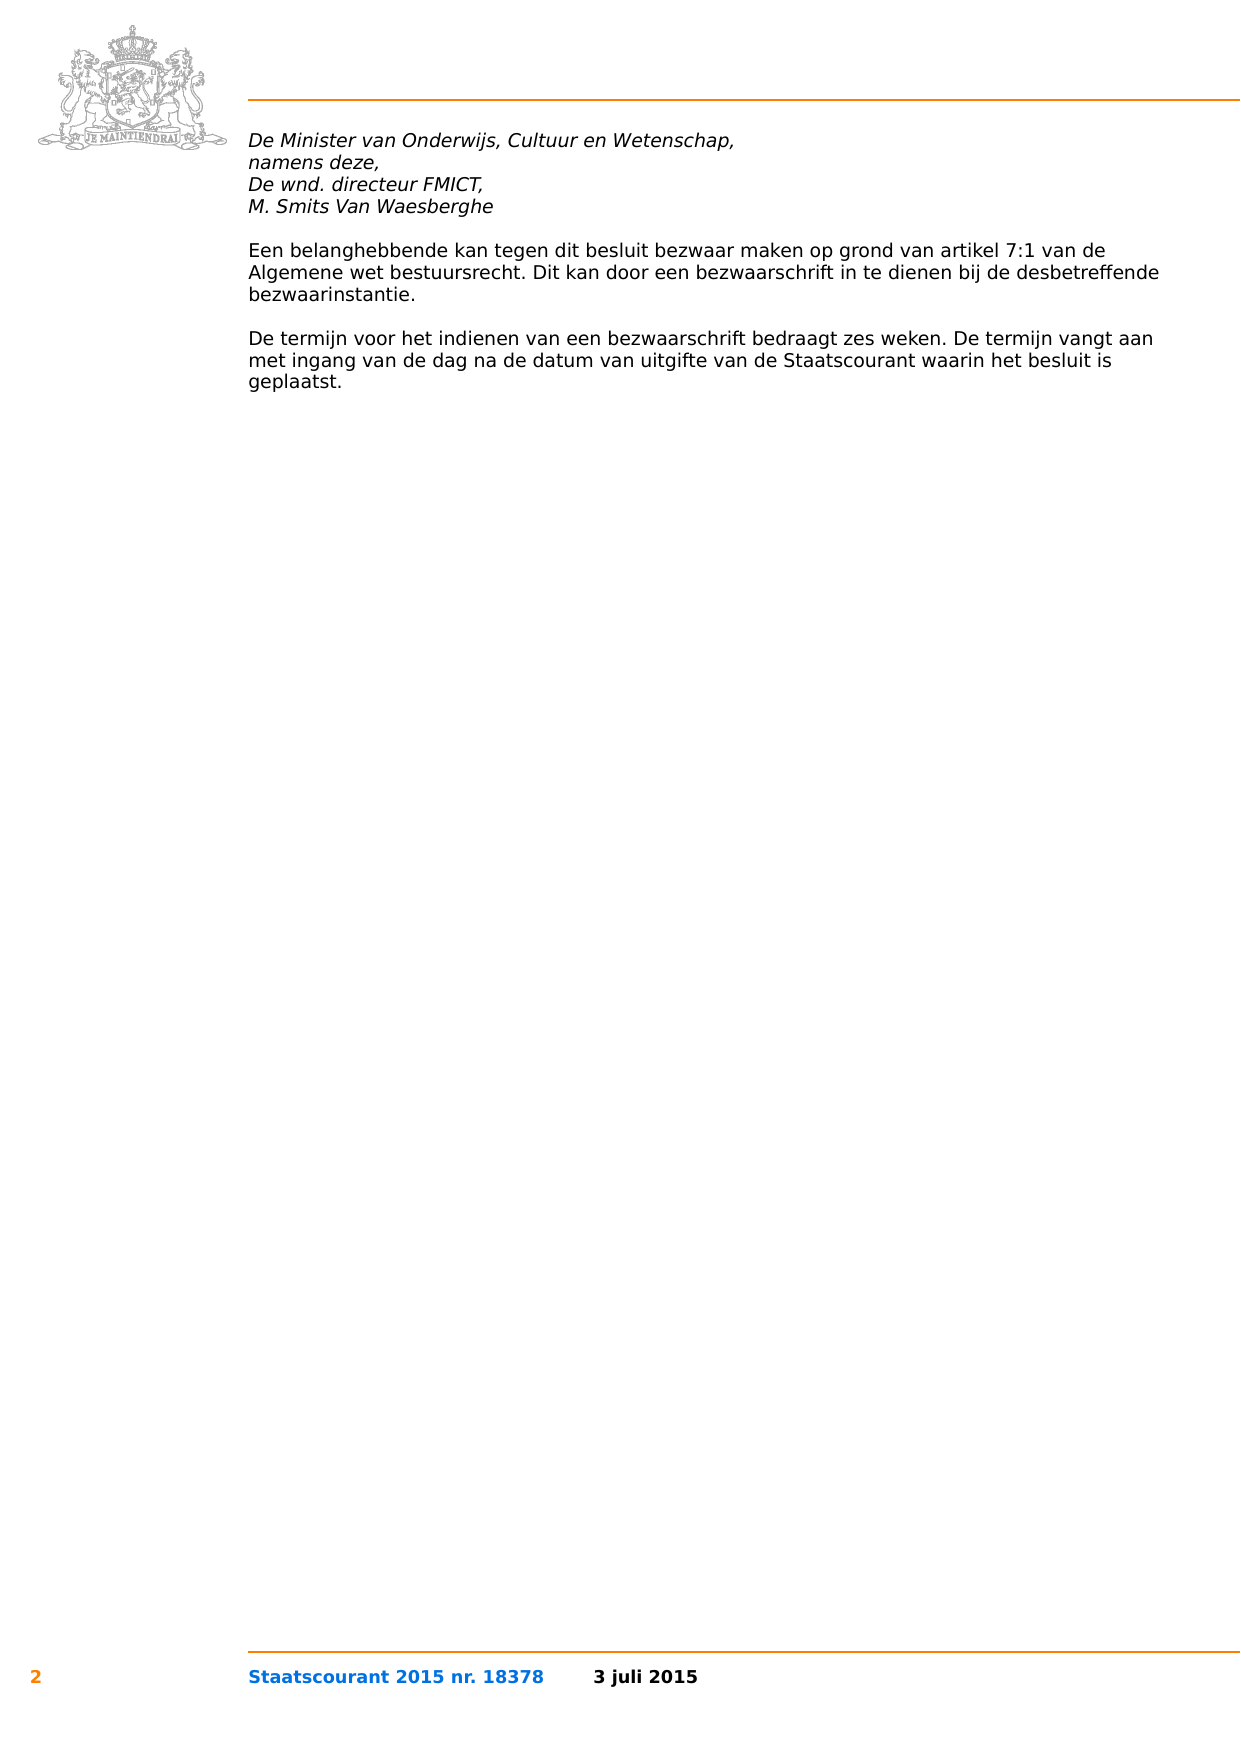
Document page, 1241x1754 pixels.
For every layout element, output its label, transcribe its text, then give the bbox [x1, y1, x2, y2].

picture [38, 25, 227, 150]
text De Minister van Onderwijs, Cultuur en Wetenschap, namens deze, De wnd. directeur FMICT, M. Smits Van Waesberghe [248, 130, 1163, 218]
text De termijn voor het indienen van een bezwaarschrift bedraagt zes weken. De termijn vangt aan met ingang van de dag na de datum van uitgifte van de Staatscourant waarin het besluit is geplaatst. [248, 327, 1163, 393]
text Een belanghebbende kan tegen dit besluit bezwaar maken op grond van artikel 7:1 van de Algemene wet bestuursrecht. Dit kan door een bezwaarschrift in te dienen bij de desbetreffende bezwaarinstantie. [248, 240, 1163, 306]
